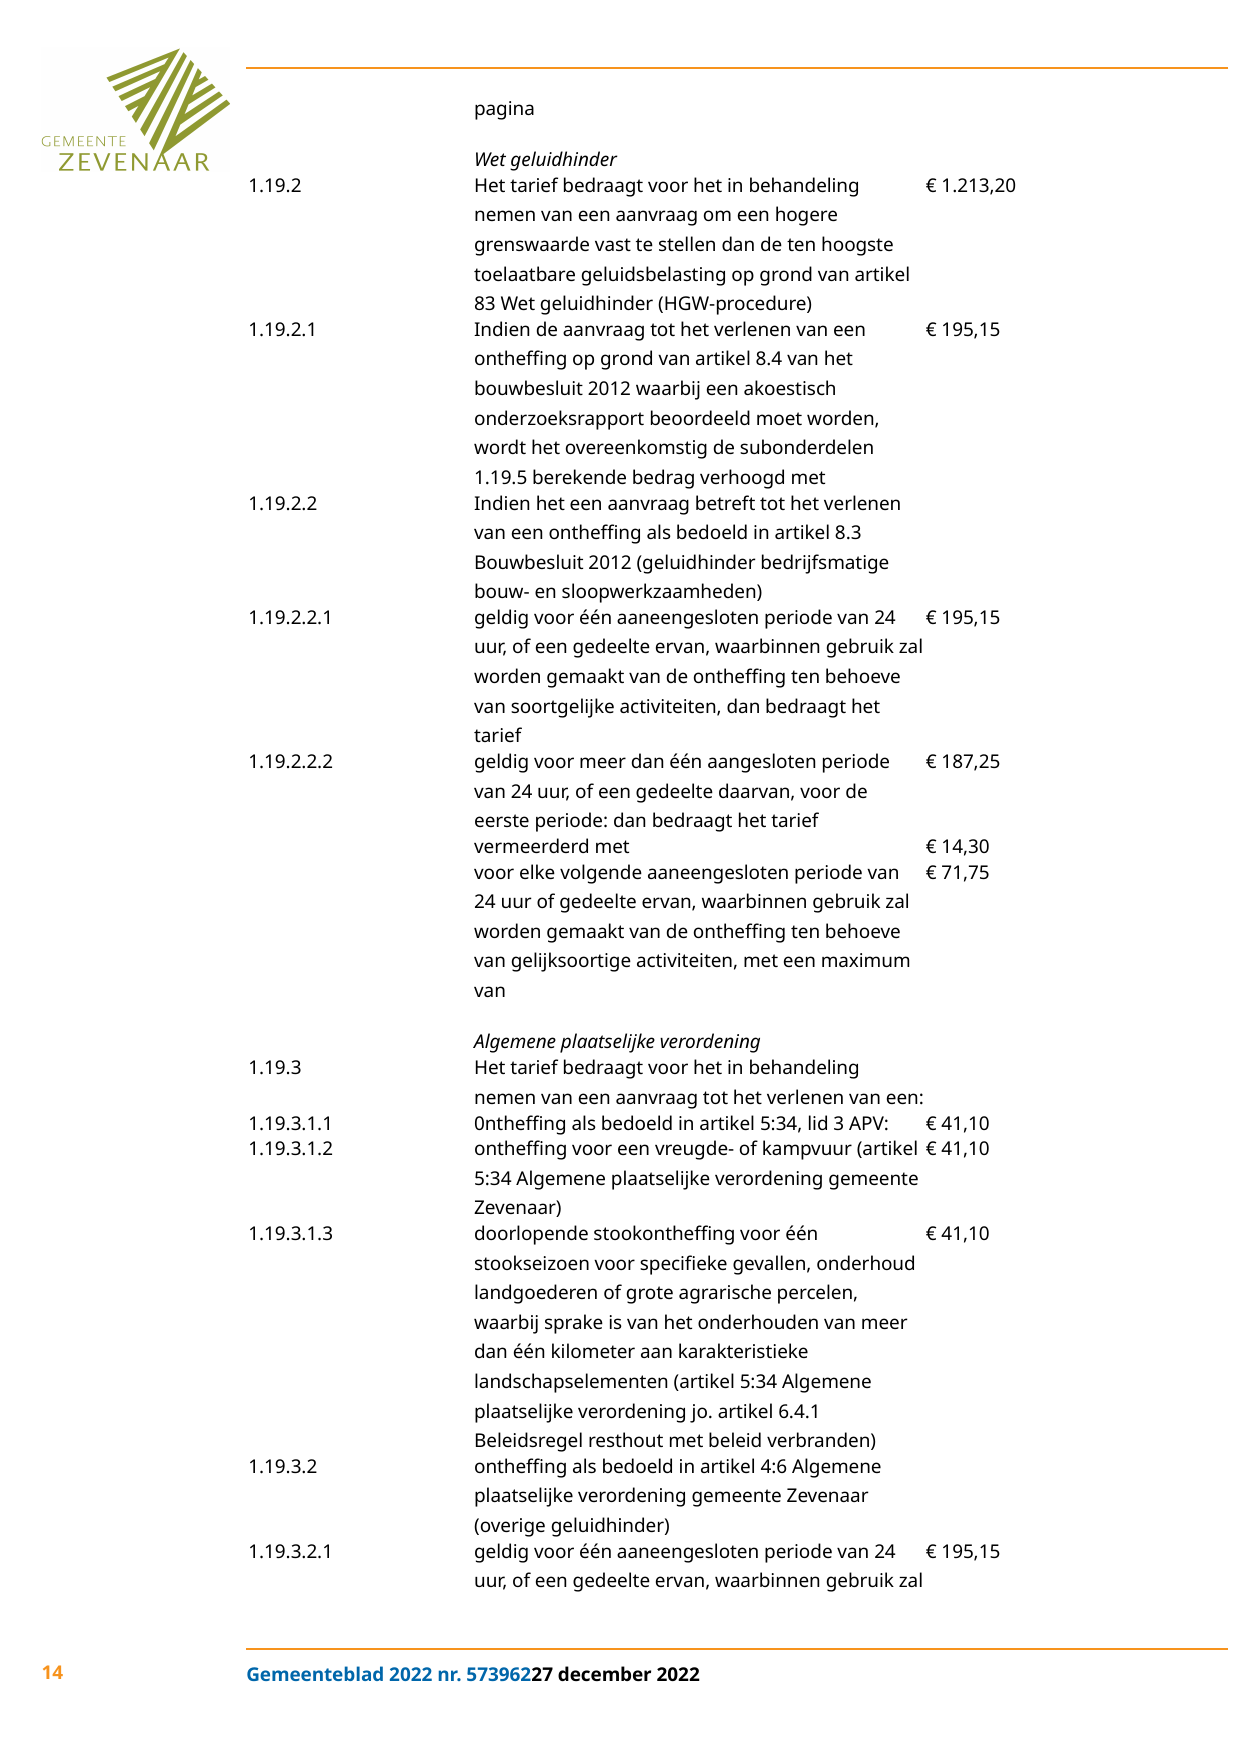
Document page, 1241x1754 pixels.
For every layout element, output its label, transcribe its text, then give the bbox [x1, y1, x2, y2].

table_cell geldig voor meer dan één aangesloten periode van 24 uur, of een gedeelte daarvan, voor de eerste periode: dan bedraagt het tarief [474, 748, 926, 833]
table_cell [926, 121, 1152, 146]
table_cell € 41,10 [926, 1110, 1152, 1135]
table_cell vermeerderd met [474, 833, 926, 859]
table_cell 1.19.2.2.1 [248, 604, 474, 748]
table_cell [248, 1029, 474, 1054]
table_cell € 195,15 [926, 316, 1152, 490]
table_cell geldig voor één aaneengesloten periode van 24 uur, of een gedeelte ervan, waarbinnen gebruik zal worden gemaakt van de ontheffing ten behoeve van soortgelijke activiteiten, dan bedraagt het tarief [474, 604, 926, 748]
table_cell € 195,15 [926, 604, 1152, 748]
table_cell € 71,75 [926, 859, 1152, 1003]
table_cell € 1.213,20 [926, 172, 1152, 316]
table_cell 1.19.3.1.1 [248, 1110, 474, 1135]
table_cell Indien het een aanvraag betreft tot het verlenen van een ontheffing als bedoeld in artikel 8.3 Bouwbesluit 2012 (geluidhinder bedrijfsmatige bouw- en sloopwerkzaamheden) [474, 490, 926, 604]
table_cell 1.19.2.2 [248, 490, 474, 604]
table_cell [926, 95, 1152, 121]
table_cell 1.19.2.2.2 [248, 748, 474, 1003]
table_cell 1.19.2 [248, 172, 474, 316]
table_cell Het tarief bedraagt voor het in behandeling nemen van een aanvraag om een hogere grenswaarde vast te stellen dan de ten hoogste toelaatbare geluidsbelasting op grond van artikel 83 Wet geluidhinder (HGW-procedure) [474, 172, 926, 316]
table_cell € 187,25 [926, 748, 1152, 833]
table_cell Algemene plaatselijke verordening [474, 1029, 926, 1054]
table_cell [248, 121, 474, 146]
table_cell Het tarief bedraagt voor het in behandeling nemen van een aanvraag tot het verlenen van een: [474, 1054, 926, 1110]
table_cell [474, 1003, 926, 1029]
table_cell 1.19.3.1.2 [248, 1135, 474, 1220]
table_cell € 14,30 [926, 833, 1152, 859]
table_cell [248, 146, 474, 172]
table_cell ontheffing als bedoeld in artikel 4:6 Algemene plaatselijke verordening gemeente Zevenaar (overige geluidhinder) [474, 1453, 926, 1538]
table_cell [474, 121, 926, 146]
table_cell 1.19.3.2.1 [248, 1538, 474, 1593]
table_cell Wet geluidhinder [474, 146, 926, 172]
table_cell 1.19.2.1 [248, 316, 474, 490]
table_cell [926, 1003, 1152, 1029]
table_cell ontheffing voor een vreugde- of kampvuur (artikel 5:34 Algemene plaatselijke verordening gemeente Zevenaar) [474, 1135, 926, 1220]
table_cell € 195,15 [926, 1538, 1152, 1593]
table_cell [248, 1003, 474, 1029]
table_cell 0ntheffing als bedoeld in artikel 5:34, lid 3 APV: [474, 1110, 926, 1135]
table_cell doorlopende stookontheffing voor één stookseizoen voor specifieke gevallen, onderhoud landgoederen of grote agrarische percelen, waarbij sprake is van het onderhouden van meer dan één kilometer aan karakteristieke landschapselementen (artikel 5:34 Algemene plaatselijke verordening jo. artikel 6.4.1 Beleidsregel resthout met beleid verbranden) [474, 1220, 926, 1453]
table_cell € 41,10 [926, 1220, 1152, 1453]
table_cell 1.19.3.1.3 [248, 1220, 474, 1453]
table_cell [926, 490, 1152, 604]
table_cell [926, 1453, 1152, 1538]
table_cell € 41,10 [926, 1135, 1152, 1220]
table_cell [926, 1029, 1152, 1054]
table_cell [926, 1054, 1152, 1110]
table_cell [248, 95, 474, 121]
table_cell pagina [474, 95, 926, 121]
table_cell 1.19.3.2 [248, 1453, 474, 1538]
table_cell Indien de aanvraag tot het verlenen van een ontheffing op grond van artikel 8.4 van het bouwbesluit 2012 waarbij een akoestisch onderzoeksrapport beoordeeld moet worden, wordt het overeenkomstig de subonderdelen 1.19.5 berekende bedrag verhoogd met [474, 316, 926, 490]
table_cell geldig voor één aaneengesloten periode van 24 uur, of een gedeelte ervan, waarbinnen gebruik zal [474, 1538, 926, 1593]
table_cell 1.19.3 [248, 1054, 474, 1110]
table_cell voor elke volgende aaneengesloten periode van 24 uur of gedeelte ervan, waarbinnen gebruik zal worden gemaakt van de ontheffing ten behoeve van gelijksoortige activiteiten, met een maximum van [474, 859, 926, 1003]
picture [41, 47, 231, 172]
table_cell [926, 146, 1152, 172]
